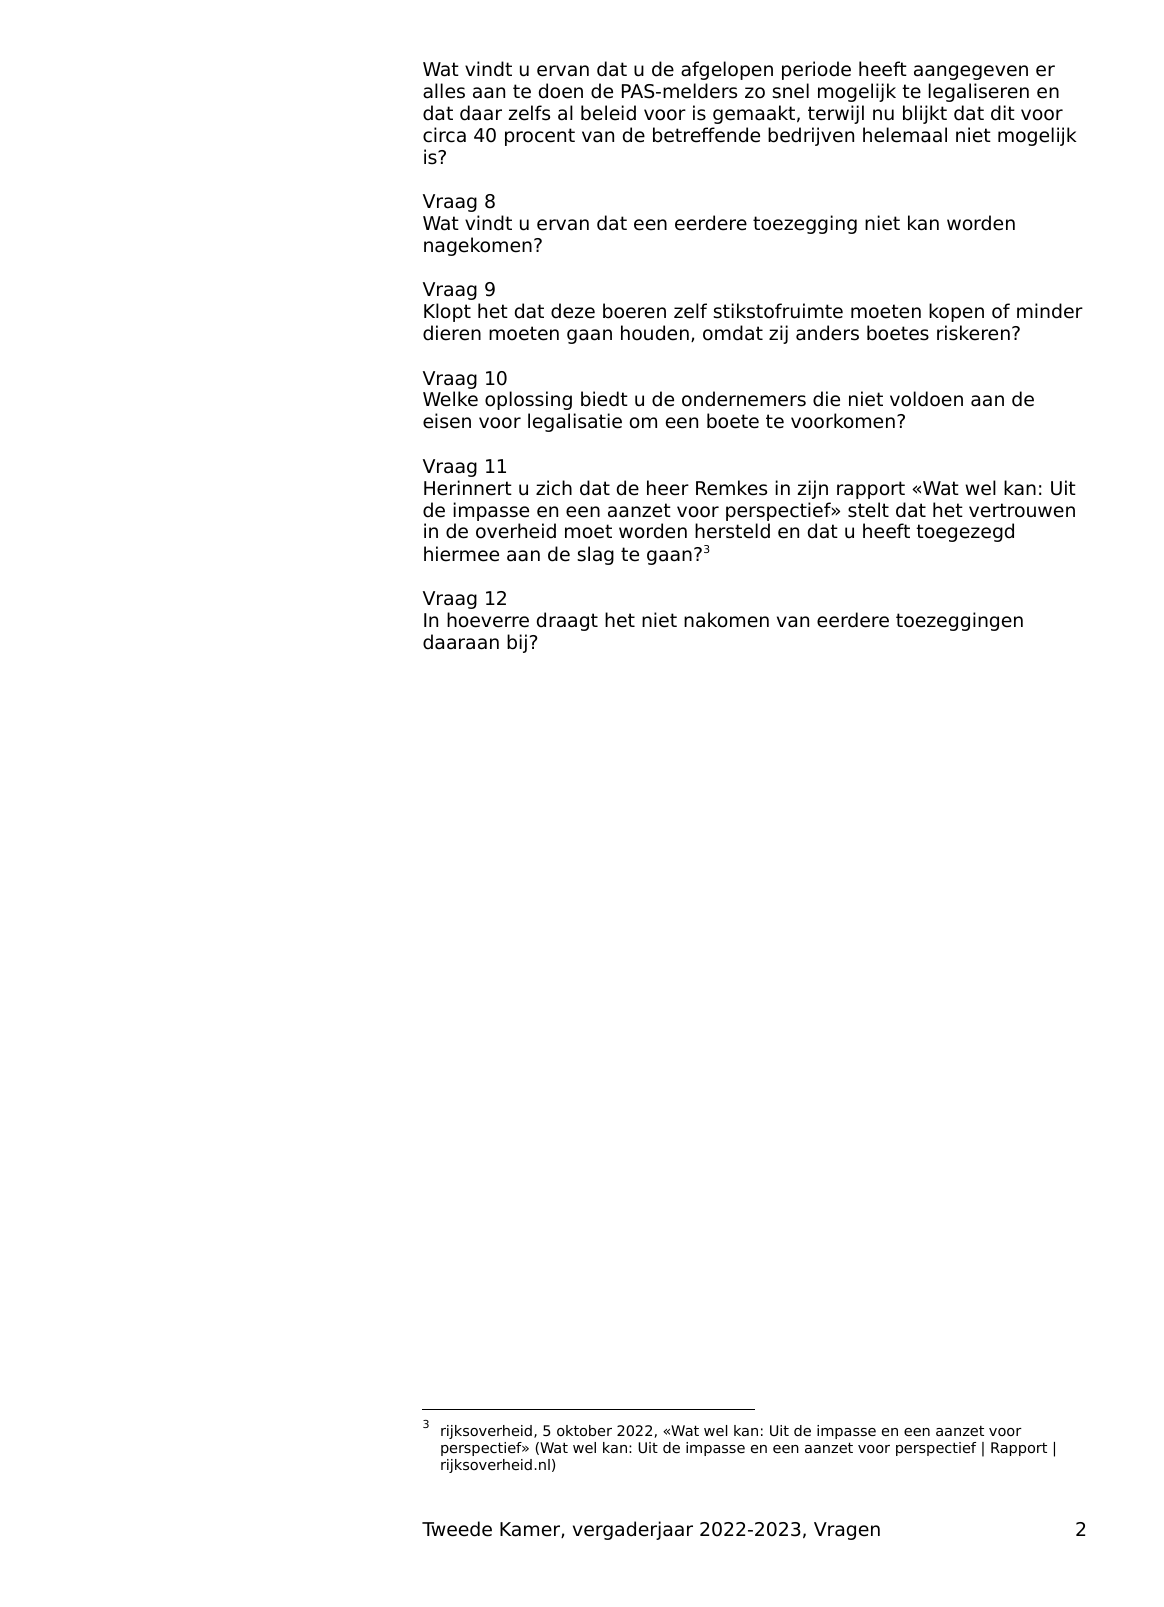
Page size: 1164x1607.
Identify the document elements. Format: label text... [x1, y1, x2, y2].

text Vraag 9 [422, 279, 1087, 301]
text In hoeverre draagt het niet nakomen van eerdere toezeggingen daaraan bij? [422, 609, 1087, 653]
text Wat vindt u ervan dat een eerdere toezegging niet kan worden nagekomen? [422, 213, 1087, 257]
text rijksoverheid, 5 oktober 2022, «Wat wel kan: Uit de impasse en een aanzet voor perspectief» (Wat wel kan: Uit de impasse en een aanzet voor perspectief | Rapport | rijksoverheid.nl) [422, 1418, 1087, 1474]
text Klopt het dat deze boeren zelf stikstofruimte moeten kopen of minder dieren moeten gaan houden, omdat zij anders boetes riskeren? [422, 301, 1087, 345]
text Vraag 11 [422, 456, 1087, 477]
text Vraag 8 [422, 191, 1087, 213]
text Vraag 10 [422, 367, 1087, 389]
text Herinnert u zich dat de heer Remkes in zijn rapport «Wat wel kan: Uit de impasse en een aanzet voor perspectief» stelt dat het vertrouwen in de overheid moet worden hersteld en dat u heeft toegezegd hiermee aan de slag te gaan? [422, 477, 1087, 565]
text Welke oplossing biedt u de ondernemers die niet voldoen aan de eisen voor legalisatie om een boete te voorkomen? [422, 389, 1087, 433]
text Wat vindt u ervan dat u de afgelopen periode heeft aangegeven er alles aan te doen de PAS-melders zo snel mogelijk te legaliseren en dat daar zelfs al beleid voor is gemaakt, terwijl nu blijkt dat dit voor circa 40 procent van de betreffende bedrijven helemaal niet mogelijk is? [422, 59, 1087, 169]
text Vraag 12 [422, 588, 1087, 609]
